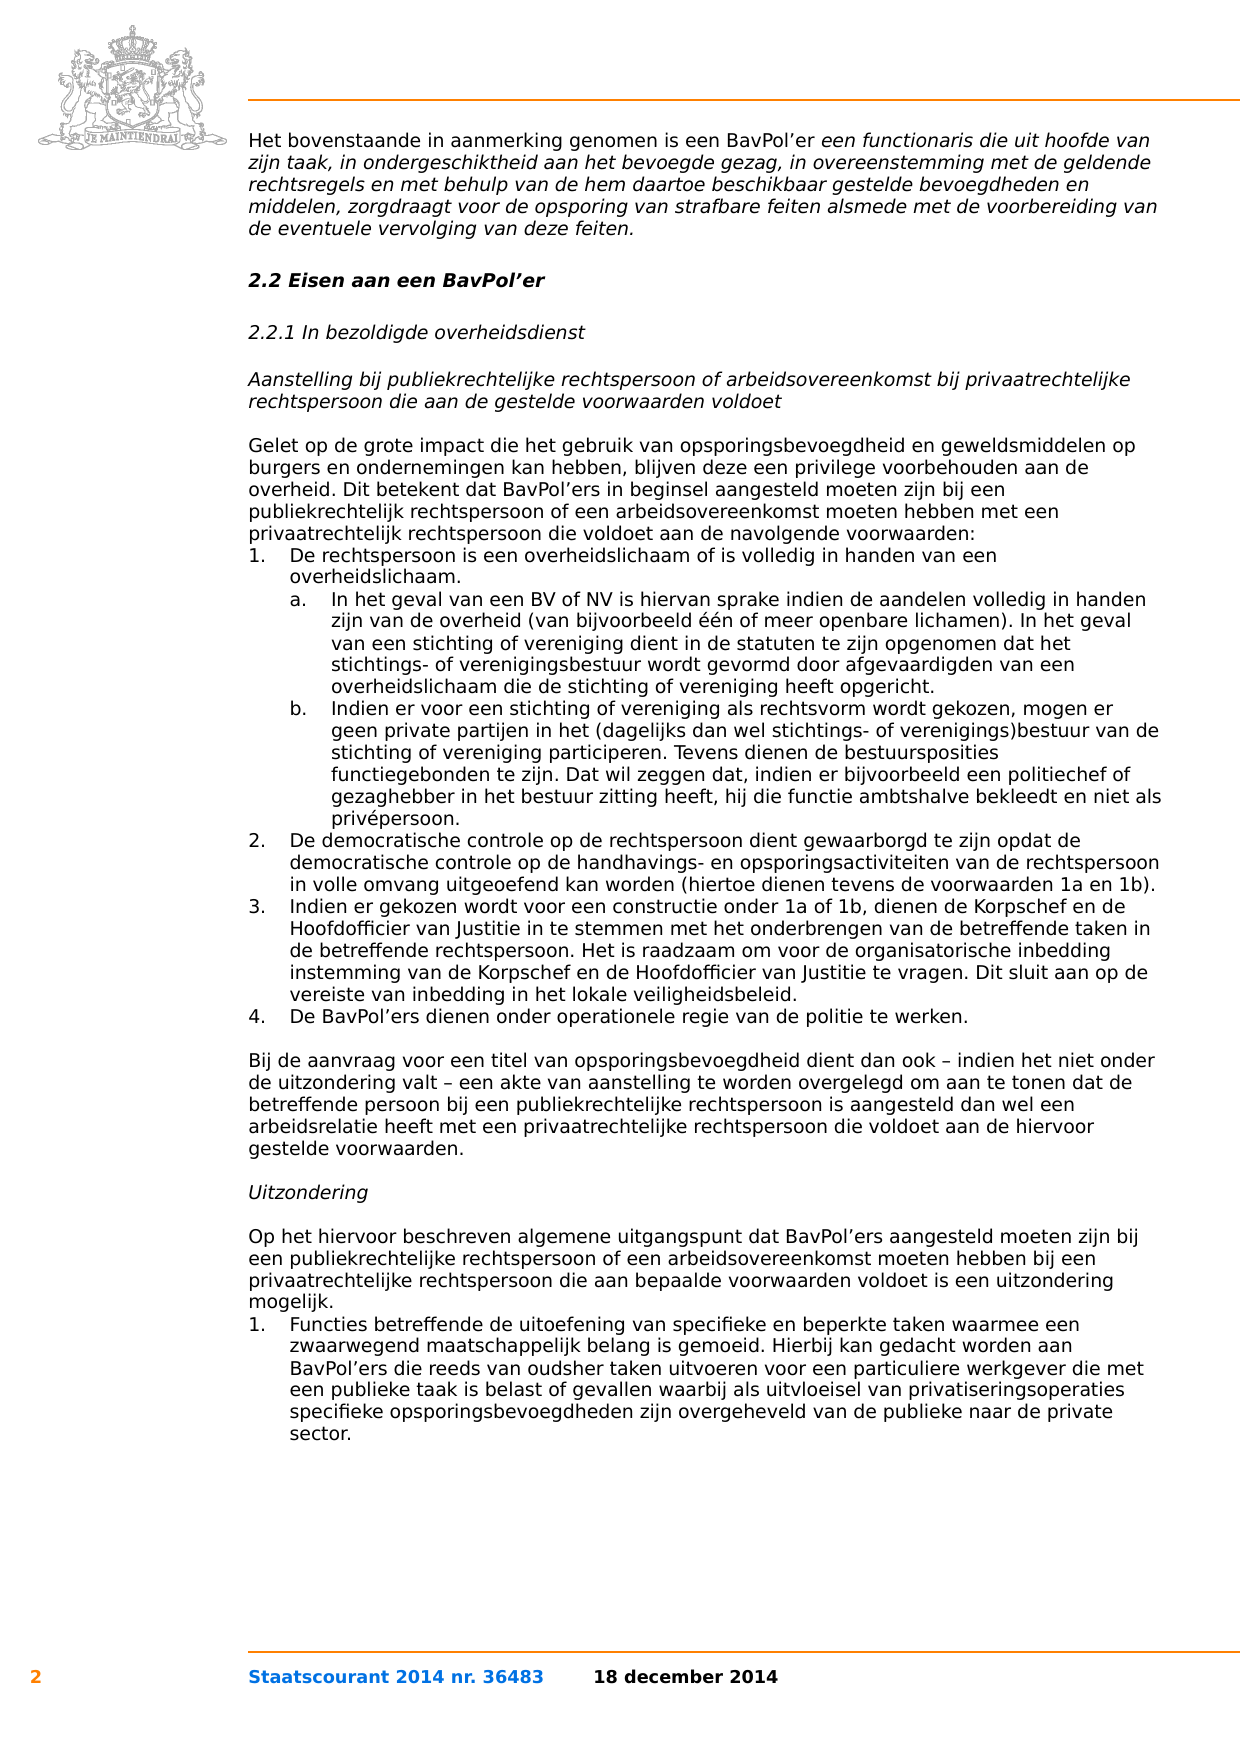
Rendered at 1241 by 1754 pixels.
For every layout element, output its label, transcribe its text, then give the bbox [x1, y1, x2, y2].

text Gelet op de grote impact die het gebruik van opsporingsbevoegdheid en geweldsmiddelen op burgers en ondernemingen kan hebben, blijven deze een privilege voorbehouden aan de overheid. Dit betekent dat BavPol’ers in beginsel aangesteld moeten zijn bij een publiekrechtelijk rechtspersoon of een arbeidsovereenkomst moeten hebben met een privaatrechtelijk rechtspersoon die voldoet aan de navolgende voorwaarden: [248, 434, 1163, 544]
subtitle Uitzondering [248, 1182, 1163, 1204]
text Bij de aanvraag voor een titel van opsporingsbevoegdheid dient dan ook – indien het niet onder de uitzondering valt – een akte van aanstelling te worden overgelegd om aan te tonen dat de betreffende persoon bij een publiekrechtelijke rechtspersoon is aangesteld dan wel een arbeidsrelatie heeft met een privaatrechtelijke rechtspersoon die voldoet aan de hiervoor gestelde voorwaarden. [248, 1050, 1163, 1160]
text a. In het geval van een BV of NV is hiervan sprake indien de aandelen volledig in handen zijn van de overheid (van bijvoorbeeld één of meer openbare lichamen). In het geval van een stichting of vereniging dient in de statuten te zijn opgenomen dat het stichtings- of verenigingsbestuur wordt gevormd door afgevaardigden van een overheidslichaam die de stichting of vereniging heeft opgericht. [289, 588, 1163, 698]
text 2. De democratische controle op de rechtspersoon dient gewaarborgd te zijn opdat de democratische controle op de handhavings- en opsporingsactiviteiten van de rechtspersoon in volle omvang uitgeoefend kan worden (hiertoe dienen tevens de voorwaarden 1a en 1b). [248, 830, 1163, 896]
text 1. Functies betreffende de uitoefening van specifieke en beperkte taken waarmee een zwaarwegend maatschappelijk belang is gemoeid. Hierbij kan gedacht worden aan BavPol’ers die reeds van oudsher taken uitvoeren voor een particuliere werkgever die met een publieke taak is belast of gevallen waarbij als uitvloeisel van privatiseringsoperaties specifieke opsporingsbevoegdheden zijn overgeheveld van de publieke naar de private sector. [248, 1313, 1163, 1445]
text b. Indien er voor een stichting of vereniging als rechtsvorm wordt gekozen, mogen er geen private partijen in het (dagelijks dan wel stichtings- of verenigings)bestuur van de stichting of vereniging participeren. Tevens dienen de bestuursposities functiegebonden te zijn. Dat wil zeggen dat, indien er bijvoorbeeld een politiechef of gezaghebber in het bestuur zitting heeft, hij die functie ambtshalve bekleedt en niet als privépersoon. [289, 698, 1163, 830]
text Het bovenstaande in aanmerking genomen is een BavPol’er een functionaris die uit hoofde van zijn taak, in ondergeschiktheid aan het bevoegde gezag, in overeenstemming met de geldende rechtsregels en met behulp van de hem daartoe beschikbaar gestelde bevoegdheden en middelen, zorgdraagt voor de opsporing van strafbare feiten alsmede met de voorbereiding van de eventuele vervolging van deze feiten. [248, 130, 1163, 240]
text 1. De rechtspersoon is een overheidslichaam of is volledig in handen van een overheidslichaam. [248, 544, 1163, 588]
picture [38, 25, 227, 150]
text Op het hiervoor beschreven algemene uitgangspunt dat BavPol’ers aangesteld moeten zijn bij een publiekrechtelijke rechtspersoon of een arbeidsovereenkomst moeten hebben bij een privaatrechtelijke rechtspersoon die aan bepaalde voorwaarden voldoet is een uitzondering mogelijk. [248, 1226, 1163, 1313]
subtitle 2.2 Eisen aan een BavPol’er [248, 270, 1163, 292]
text 4. De BavPol’ers dienen onder operationele regie van de politie te werken. [248, 1006, 1163, 1028]
subtitle Aanstelling bij publiekrechtelijke rechtspersoon of arbeidsovereenkomst bij privaatrechtelijke rechtspersoon die aan de gestelde voorwaarden voldoet [248, 369, 1163, 413]
text 3. Indien er gekozen wordt voor een constructie onder 1a of 1b, dienen de Korpschef en de Hoofdofficier van Justitie in te stemmen met het onderbrengen van de betreffende taken in de betreffende rechtspersoon. Het is raadzaam om voor de organisatorische inbedding instemming van de Korpschef en de Hoofdofficier van Justitie te vragen. Dit sluit aan op de vereiste van inbedding in het lokale veiligheidsbeleid. [248, 896, 1163, 1006]
subtitle 2.2.1 In bezoldigde overheidsdienst [248, 322, 1163, 344]
